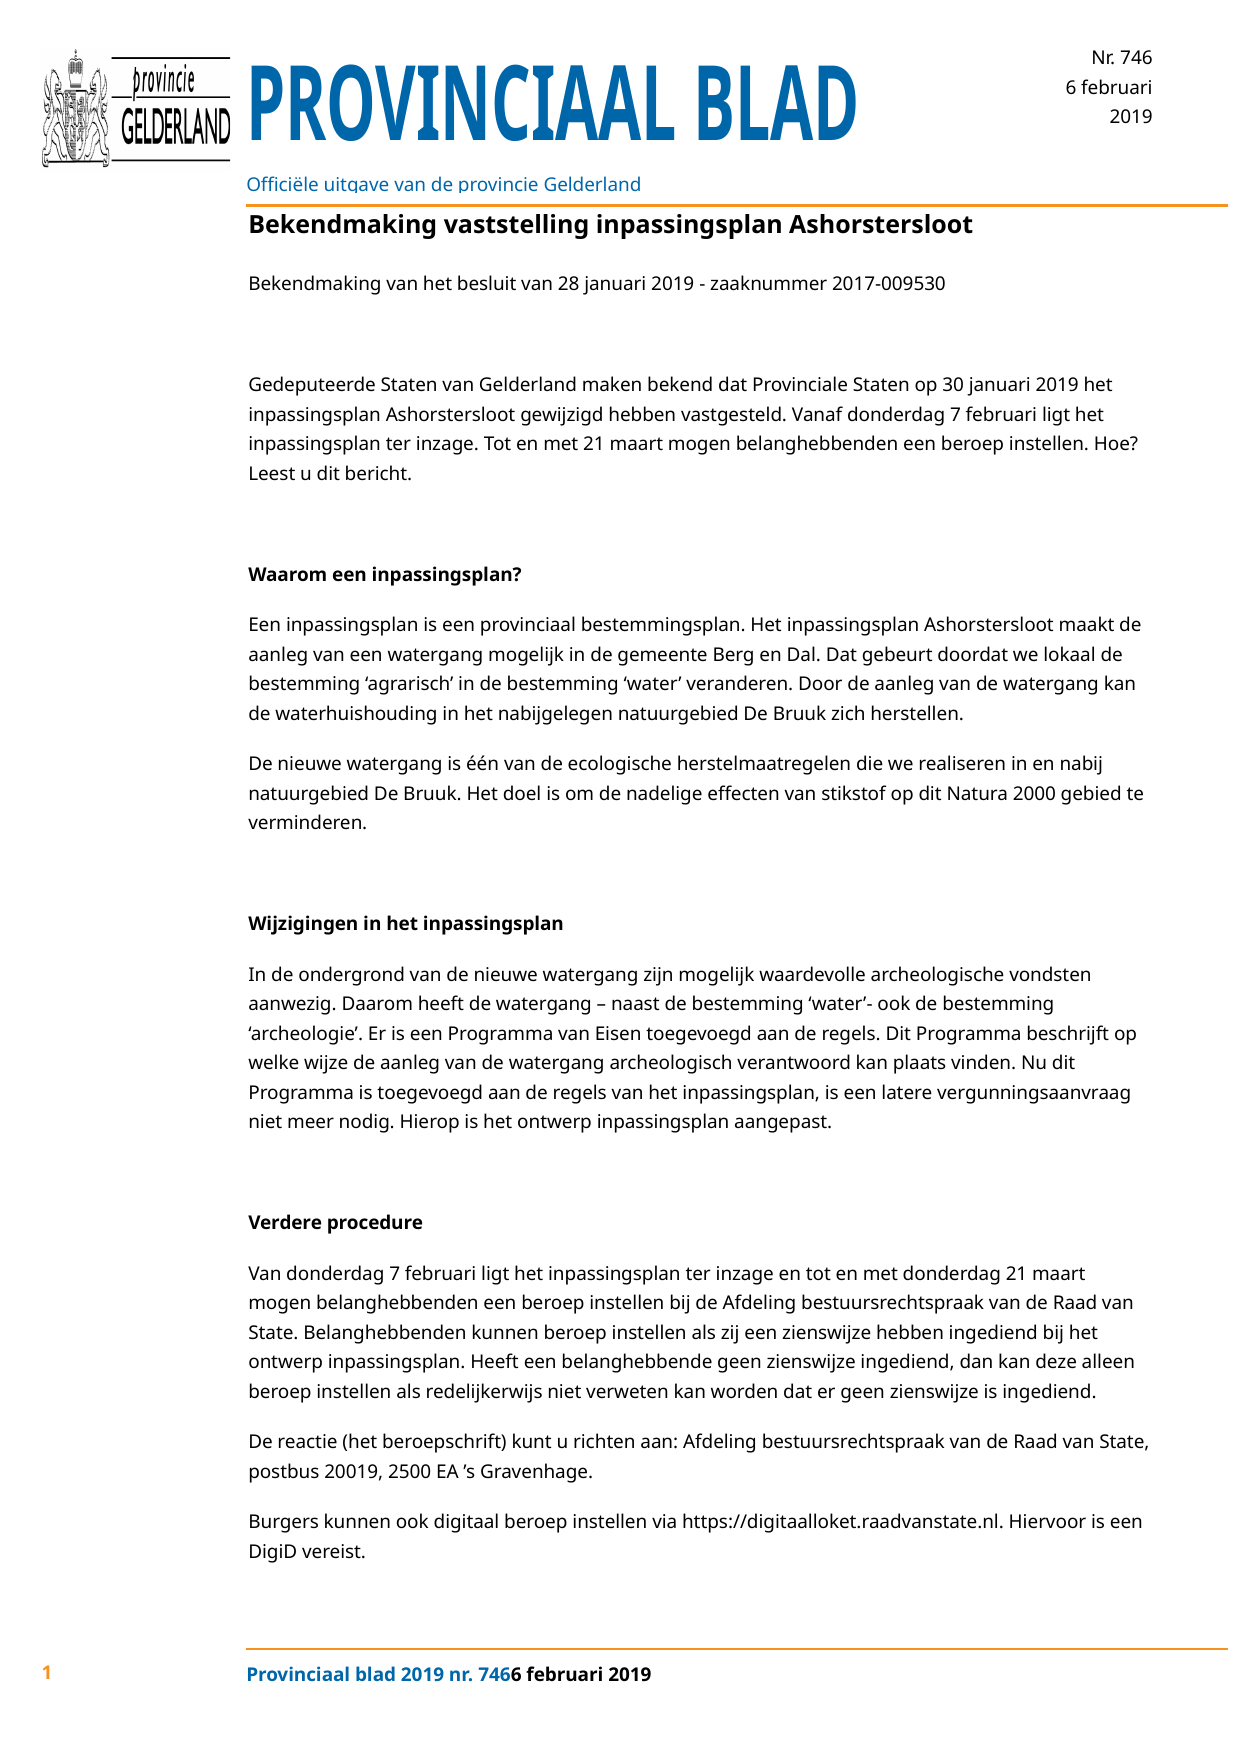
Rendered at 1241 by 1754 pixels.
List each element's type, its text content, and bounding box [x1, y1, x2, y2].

text Verdere procedure [248, 1209, 1152, 1235]
picture [41, 47, 231, 172]
text Burgers kunnen ook digitaal beroep instellen via https://digitaalloket.raadvanstate.nl. Hiervoor is een DigiD vereist. [248, 1509, 1152, 1564]
text Een inpassingsplan is een provinciaal bestemmingsplan. Het inpassingsplan Ashorstersloot maakt de aanleg van een watergang mogelijk in de gemeente Berg en Dal. Dat gebeurt doordat we lokaal de bestemming ‘agrarisch’ in de bestemming ‘water’ veranderen. Door de aanleg van de watergang kan de waterhuishouding in het nabijgelegen natuurgebied De Bruuk zich herstellen. [248, 611, 1152, 726]
text Bekendmaking vaststelling inpassingsplan Ashorstersloot [248, 207, 1152, 241]
text Bekendmaking van het besluit van 28 januari 2019 - zaaknummer 2017-009530 [248, 270, 1152, 296]
text Waarom een inpassingsplan? [248, 561, 1152, 586]
text De nieuwe watergang is één van de ecologische herstelmaatregelen die we realiseren in en nabij natuurgebied De Bruuk. Het doel is om de nadelige effecten van stikstof op dit Natura 2000 gebied te verminderen. [248, 750, 1152, 835]
text Wijzigingen in het inpassingsplan [248, 910, 1152, 936]
text In de ondergrond van de nieuwe watergang zijn mogelijk waardevolle archeologische vondsten aanwezig. Daarom heeft de watergang – naast de bestemming ‘water’- ook de bestemming ‘archeologie’. Er is een Programma van Eisen toegevoegd aan de regels. Dit Programma beschrijft op welke wijze de aanleg van de watergang archeologisch verantwoord kan plaats vinden. Nu dit Programma is toegevoegd aan de regels van het inpassingsplan, is een latere vergunningsaanvraag niet meer nodig. Hierop is het ontwerp inpassingsplan aangepast. [248, 961, 1152, 1134]
text Van donderdag 7 februari ligt het inpassingsplan ter inzage en tot en met donderdag 21 maart mogen belanghebbenden een beroep instellen bij de Afdeling bestuursrechtspraak van de Raad van State. Belanghebbenden kunnen beroep instellen als zij een zienswijze hebben ingediend bij het ontwerp inpassingsplan. Heeft een belanghebbende geen zienswijze ingediend, dan kan deze alleen beroep instellen als redelijkerwijs niet verweten kan worden dat er geen zienswijze is ingediend. [248, 1260, 1152, 1404]
text Gedeputeerde Staten van Gelderland maken bekend dat Provinciale Staten op 30 januari 2019 het inpassingsplan Ashorstersloot gewijzigd hebben vastgesteld. Vanaf donderdag 7 februari ligt het inpassingsplan ter inzage. Tot en met 21 maart mogen belanghebbenden een beroep instellen. Hoe? Leest u dit bericht. [248, 371, 1152, 486]
text De reactie (het beroepschrift) kunt u richten aan: Afdeling bestuursrechtspraak van de Raad van State, postbus 20019, 2500 EA ’s Gravenhage. [248, 1429, 1152, 1484]
